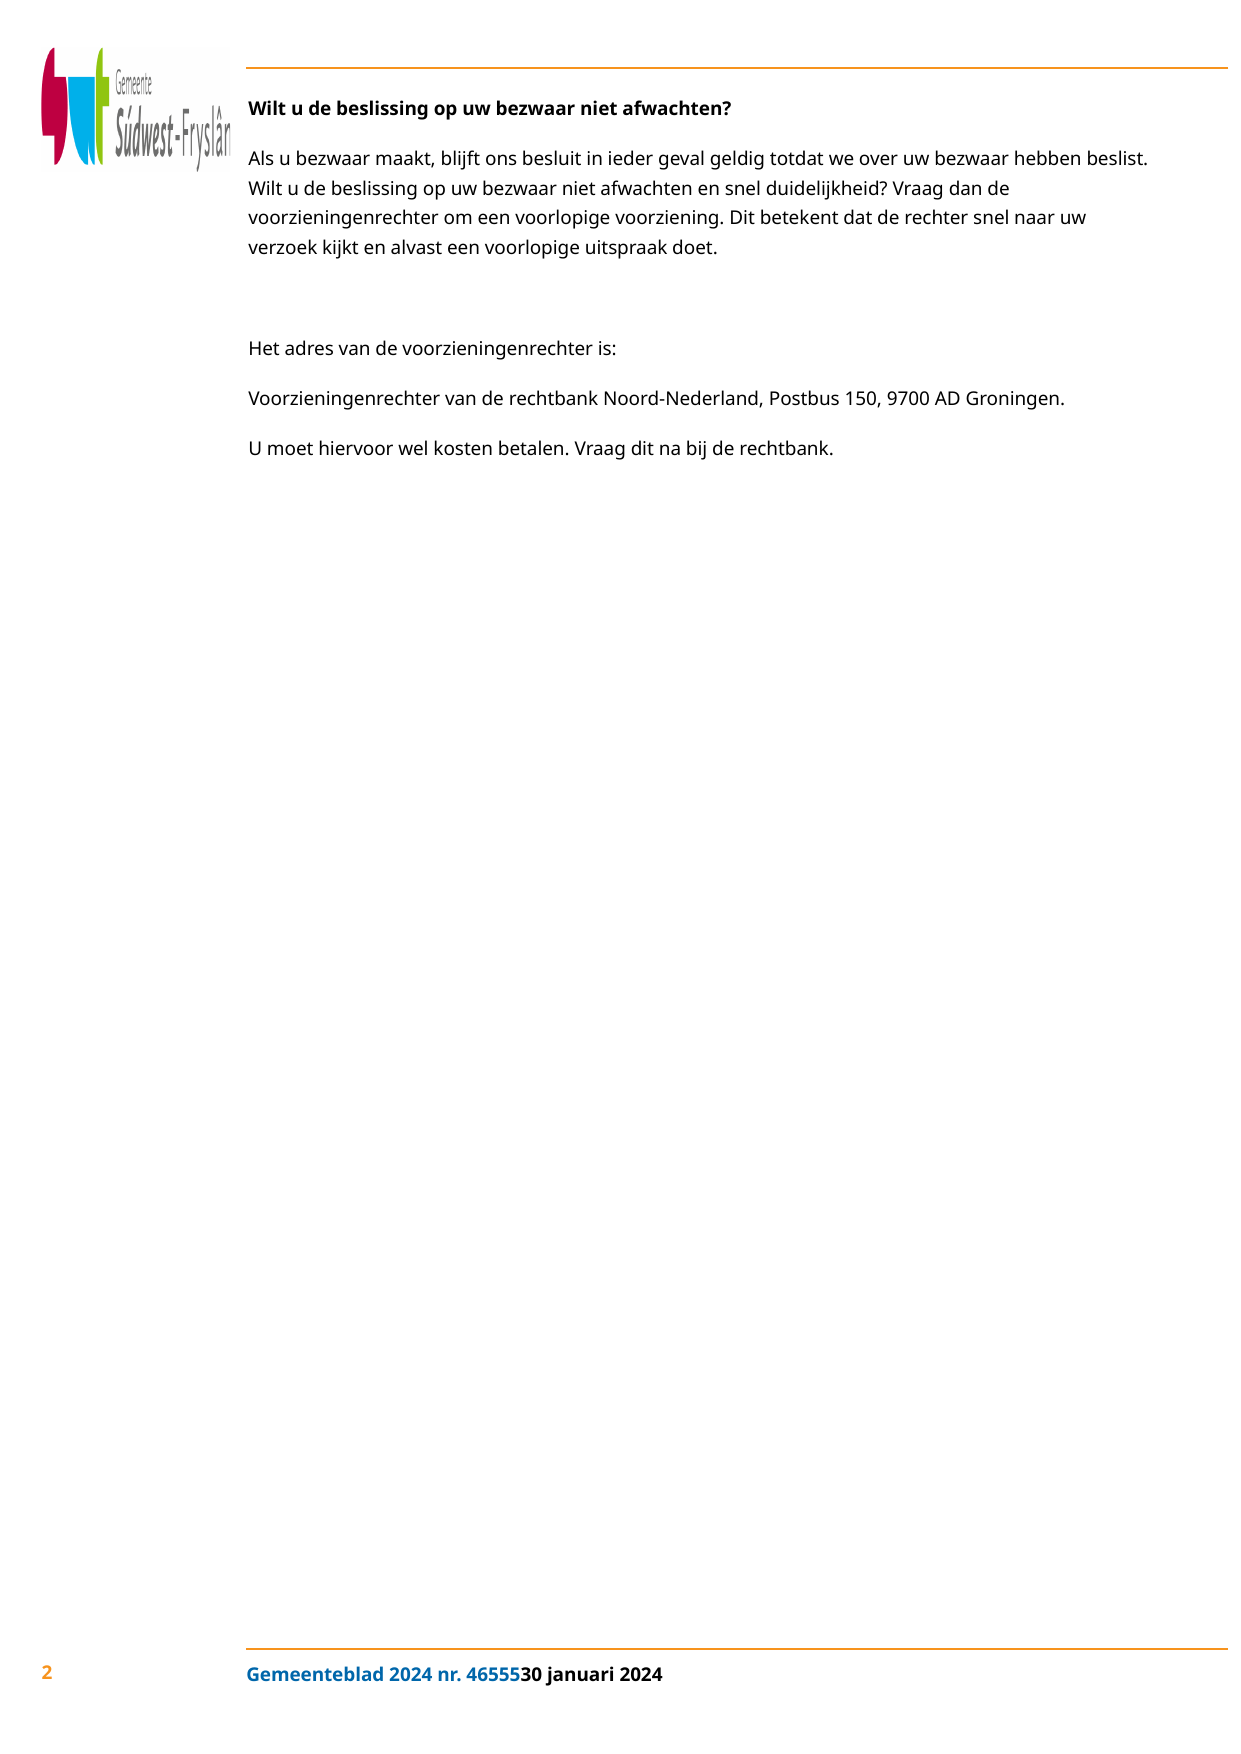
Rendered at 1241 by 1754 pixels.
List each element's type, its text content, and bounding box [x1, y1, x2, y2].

text Het adres van de voorzieningenrechter is: [248, 335, 1152, 361]
text U moet hiervoor wel kosten betalen. Vraag dit na bij de rechtbank. [248, 436, 1152, 461]
picture [41, 47, 231, 172]
text Wilt u de beslissing op uw bezwaar niet afwachten? [248, 95, 1152, 121]
text Als u bezwaar maakt, blijft ons besluit in ieder geval geldig totdat we over uw bezwaar hebben beslist. Wilt u de beslissing op uw bezwaar niet afwachten en snel duidelijkheid? Vraag dan de voorzieningenrechter om een voorlopige voorziening. Dit betekent dat de rechter snel naar uw verzoek kijkt en alvast een voorlopige uitspraak doet. [248, 145, 1152, 260]
text Voorzieningenrechter van de rechtbank Noord-Nederland, Postbus 150, 9700 AD Groningen. [248, 385, 1152, 411]
